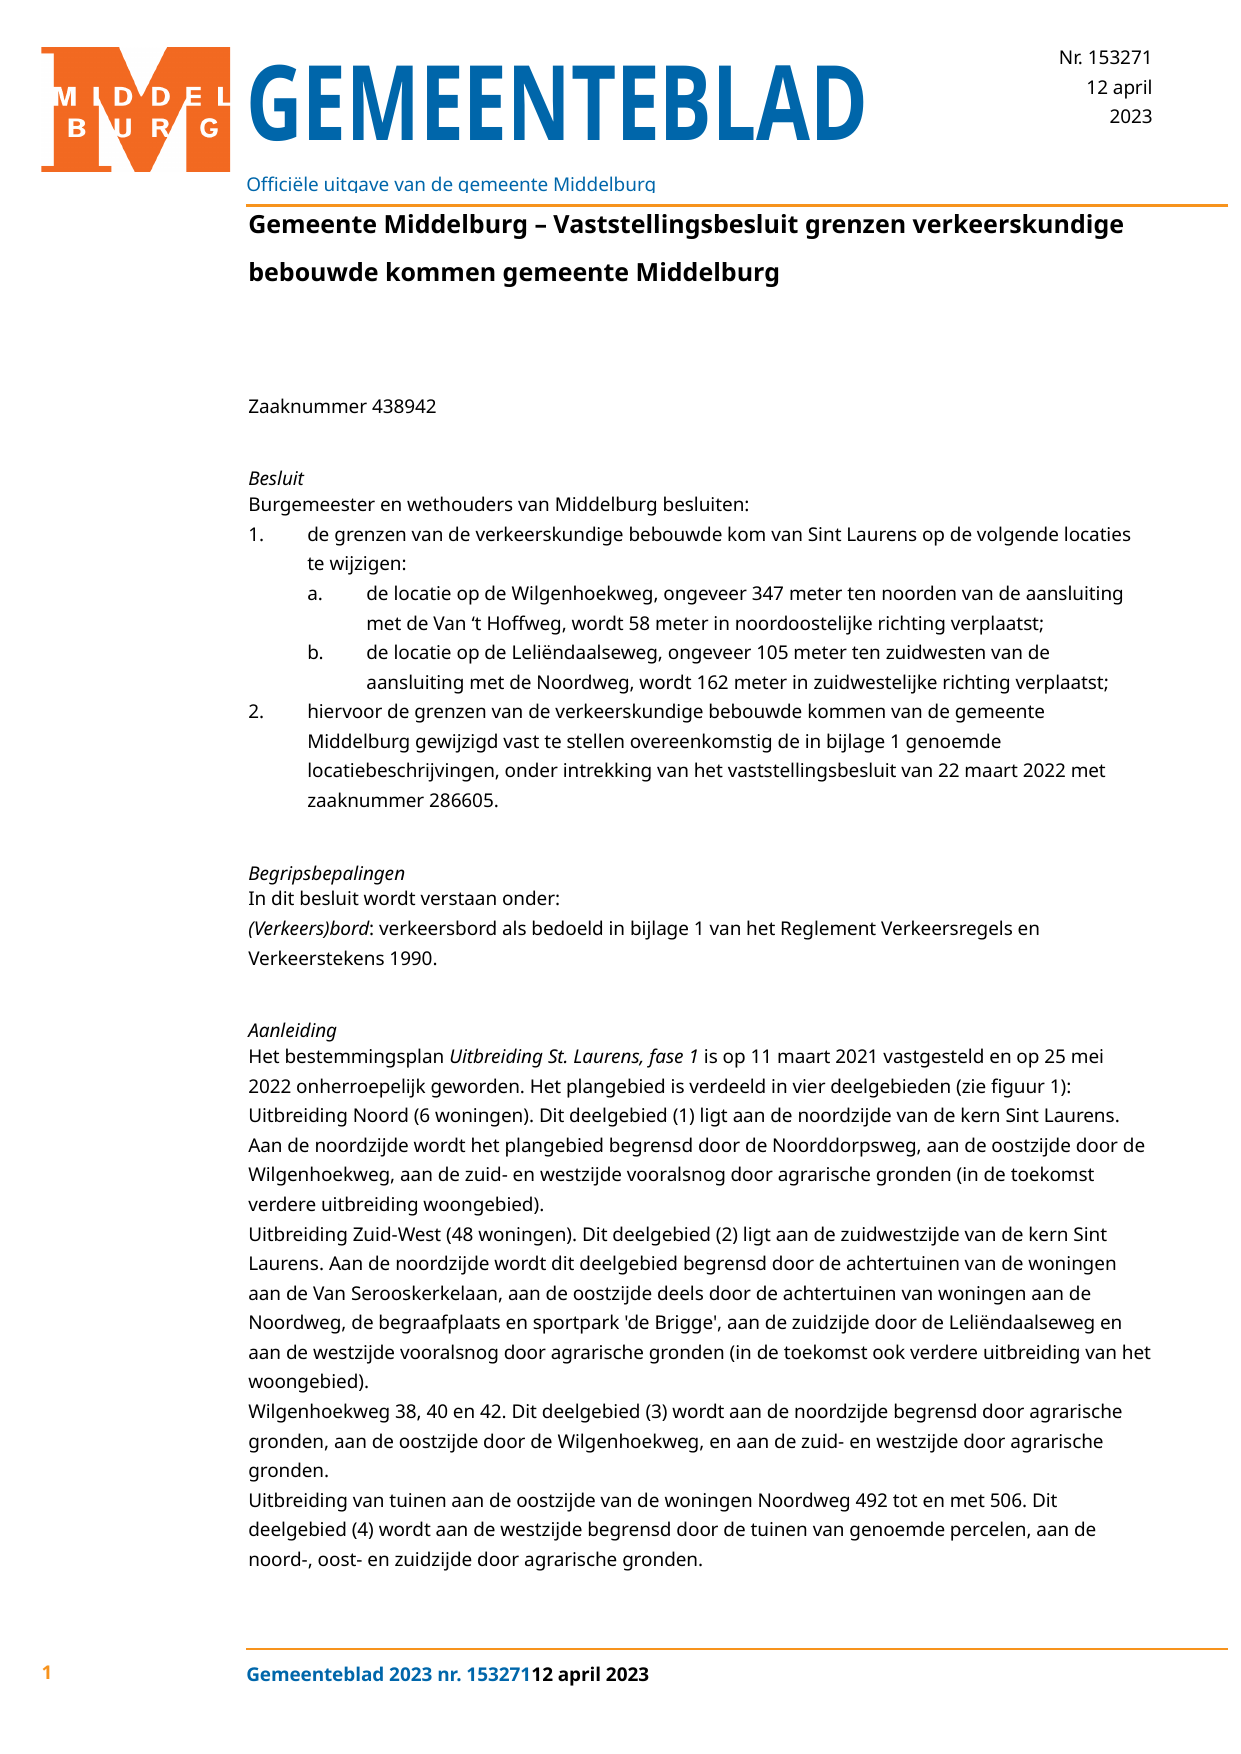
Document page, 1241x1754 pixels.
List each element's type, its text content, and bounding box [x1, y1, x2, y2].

text (Verkeers)bord: verkeersbord als bedoeld in bijlage 1 van het Reglement Verkeersregels en Verkeerstekens 1990. [248, 915, 1152, 971]
list de locatie op de Leliëndaalseweg, ongeveer 105 meter ten zuidwesten van de aansluiting met de Noordweg, wordt 162 meter in zuidwestelijke richting verplaatst; [307, 639, 1152, 694]
picture [41, 47, 231, 172]
text Gemeente Middelburg – Vaststellingsbesluit grenzen verkeerskundige bebouwde kommen gemeente Middelburg [248, 207, 1152, 288]
text In dit besluit wordt verstaan onder: [248, 886, 1152, 911]
list hiervoor de grenzen van de verkeerskundige bebouwde kommen van de gemeente Middelburg gewijzigd vast te stellen overeenkomstig de in bijlage 1 genoemde locatiebeschrijvingen, onder intrekking van het vaststellingsbesluit van 22 maart 2022 met zaaknummer 286605. [248, 698, 1152, 813]
text Aanleiding [248, 1017, 1152, 1043]
text Uitbreiding van tuinen aan de oostzijde van de woningen Noordweg 492 tot en met 506. Dit deelgebied (4) wordt aan de westzijde begrensd door de tuinen van genoemde percelen, aan de noord-, oost- en zuidzijde door agrarische gronden. [248, 1487, 1152, 1572]
list de locatie op de Wilgenhoekweg, ongeveer 347 meter ten noorden van de aansluiting met de Van ‘t Hoffweg, wordt 58 meter in noordoostelijke richting verplaatst; [307, 580, 1152, 635]
text Besluit [248, 466, 1152, 491]
text Uitbreiding Zuid-West (48 woningen). Dit deelgebied (2) ligt aan de zuidwestzijde van de kern Sint Laurens. Aan de noordzijde wordt dit deelgebied begrensd door de achtertuinen van de woningen aan de Van Serooskerkelaan, aan de oostzijde deels door de achtertuinen van woningen aan de Noordweg, de begraafplaats en sportpark 'de Brigge', aan de zuidzijde door de Leliëndaalseweg en aan de westzijde vooralsnog door agrarische gronden (in de toekomst ook verdere uitbreiding van het woongebied). [248, 1221, 1152, 1394]
text Het bestemmingsplan Uitbreiding St. Laurens, fase 1 is op 11 maart 2021 vastgesteld en op 25 mei 2022 onherroepelijk geworden. Het plangebied is verdeeld in vier deelgebieden (zie figuur 1): [248, 1043, 1152, 1098]
list de grenzen van de verkeerskundige bebouwde kom van Sint Laurens op de volgende locaties te wijzigen: [248, 521, 1152, 576]
text Burgemeester en wethouders van Middelburg besluiten: [248, 491, 1152, 517]
text Uitbreiding Noord (6 woningen). Dit deelgebied (1) ligt aan de noordzijde van de kern Sint Laurens. Aan de noordzijde wordt het plangebied begrensd door de Noorddorpsweg, aan de oostzijde door de Wilgenhoekweg, aan de zuid- en westzijde vooralsnog door agrarische gronden (in de toekomst verdere uitbreiding woongebied). [248, 1102, 1152, 1217]
text Wilgenhoekweg 38, 40 en 42. Dit deelgebied (3) wordt aan de noordzijde begrensd door agrarische gronden, aan de oostzijde door de Wilgenhoekweg, en aan de zuid- en westzijde door agrarische gronden. [248, 1398, 1152, 1483]
text Begripsbepalingen [248, 860, 1152, 886]
text Zaaknummer 438942 [248, 393, 1152, 419]
